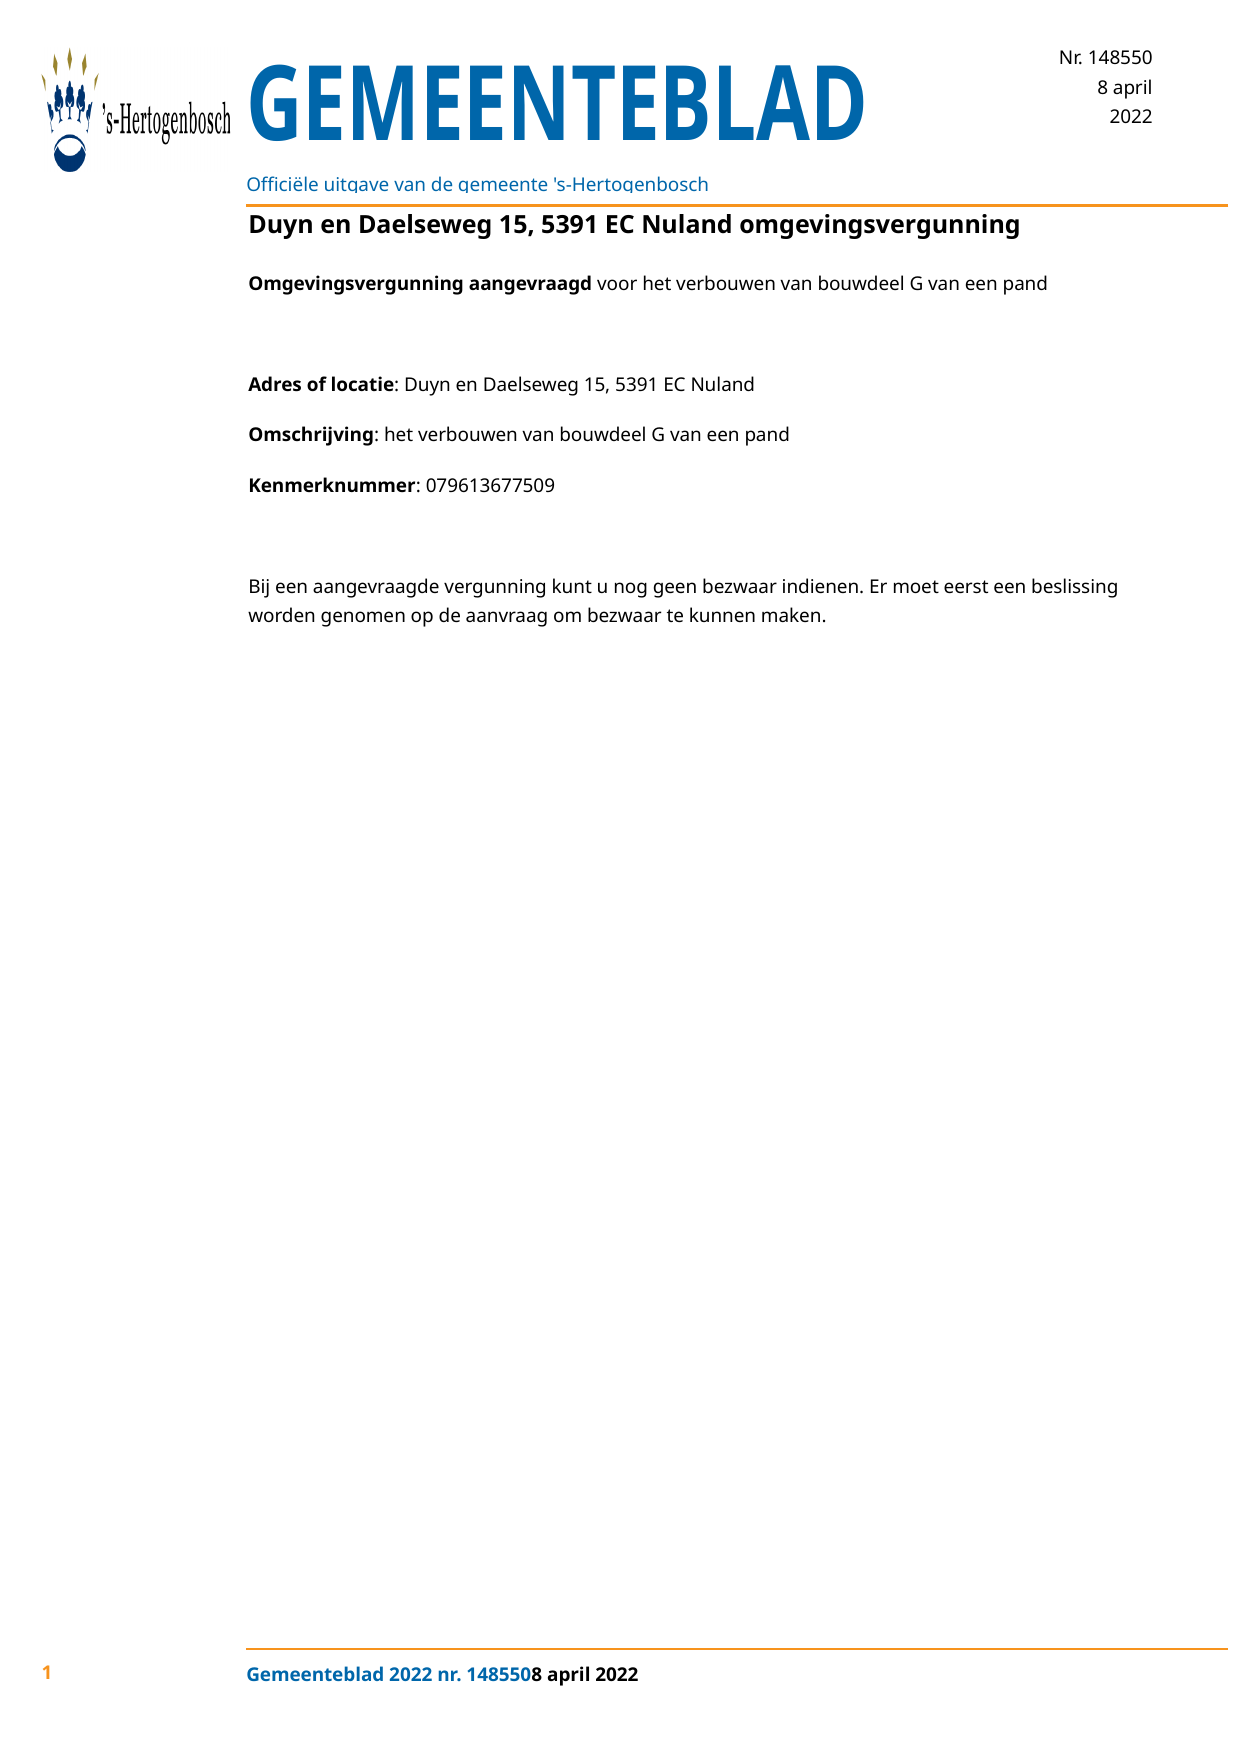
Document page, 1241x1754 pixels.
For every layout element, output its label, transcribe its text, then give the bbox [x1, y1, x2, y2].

text Adres of locatie: Duyn en Daelseweg 15, 5391 EC Nuland [248, 371, 1152, 397]
text Kenmerknummer: 079613677509 [248, 472, 1152, 498]
text Bij een aangevraagde vergunning kunt u nog geen bezwaar indienen. Er moet eerst een beslissing worden genomen op de aanvraag om bezwaar te kunnen maken. [248, 573, 1152, 628]
text Omschrijving: het verbouwen van bouwdeel G van een pand [248, 422, 1152, 447]
picture [41, 47, 231, 172]
text Omgevingsvergunning aangevraagd voor het verbouwen van bouwdeel G van een pand [248, 270, 1152, 296]
text Duyn en Daelseweg 15, 5391 EC Nuland omgevingsvergunning [248, 207, 1152, 241]
